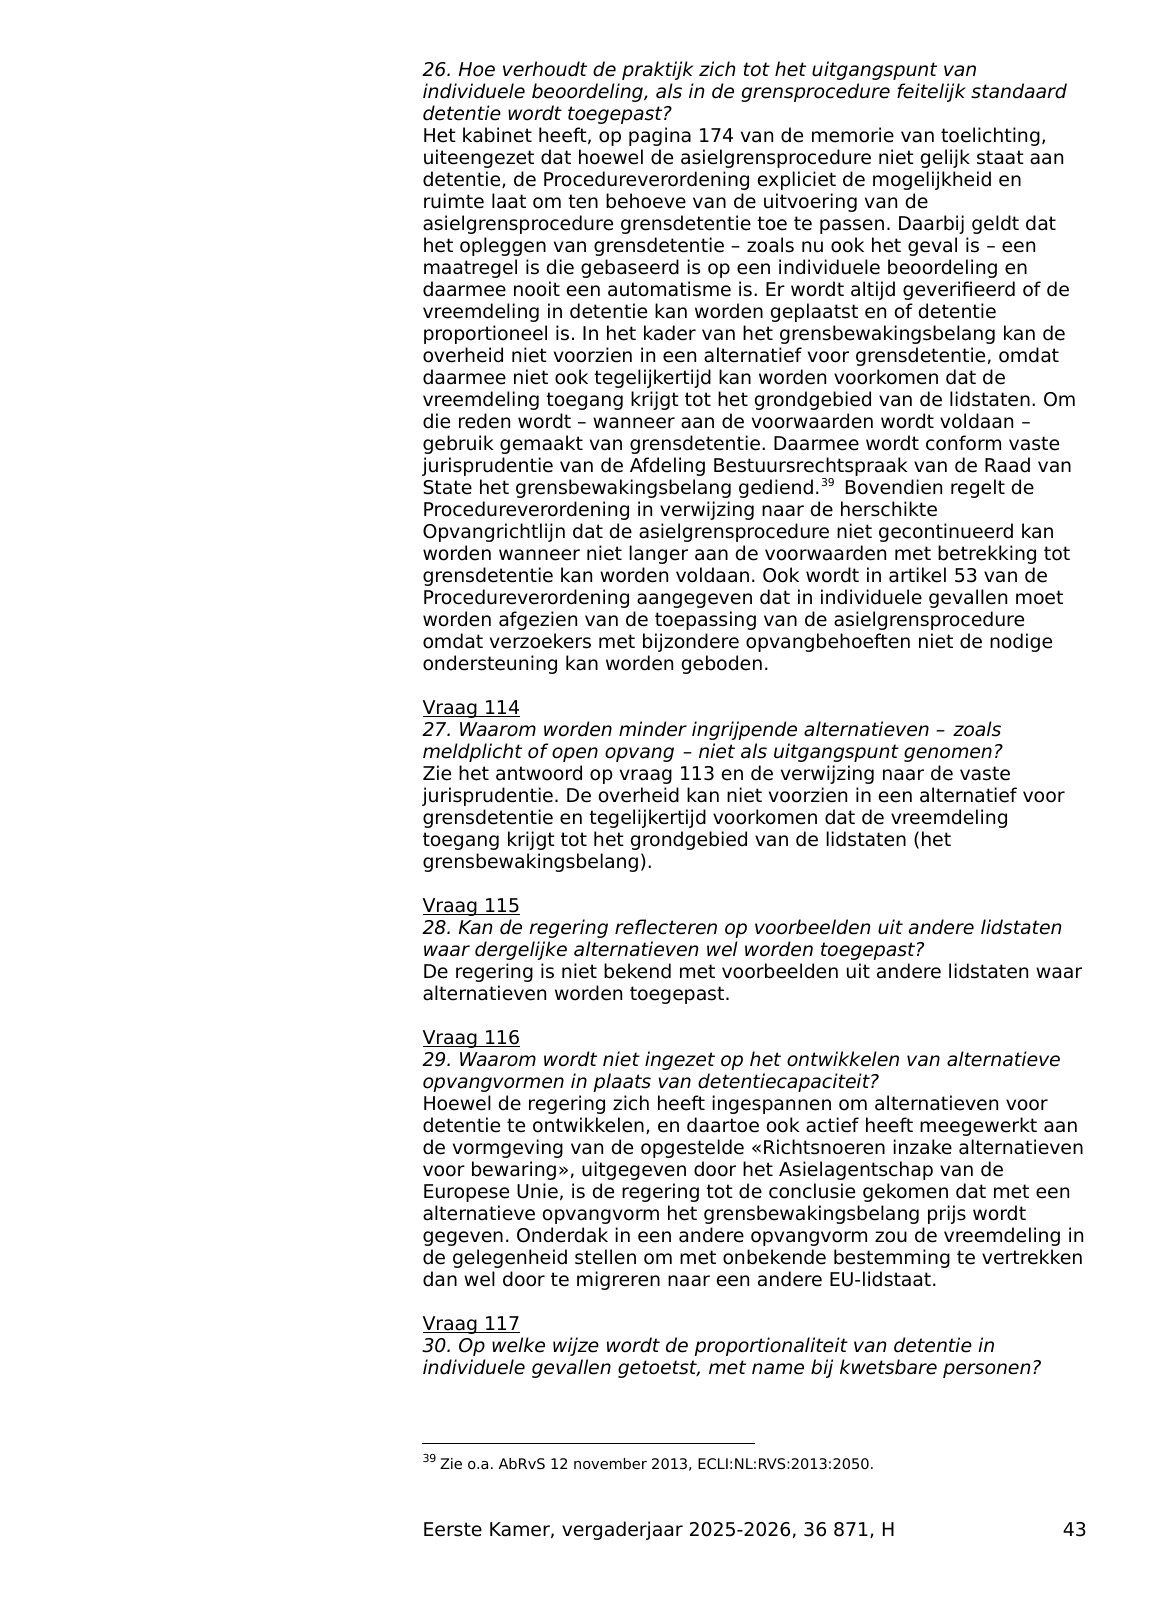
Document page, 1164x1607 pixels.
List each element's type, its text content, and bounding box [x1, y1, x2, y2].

text Hoewel de regering zich heeft ingespannen om alternatieven voor detentie te ontwikkelen, en daartoe ook actief heeft meegewerkt aan de vormgeving van de opgestelde «Richtsnoeren inzake alternatieven voor bewaring», uitgegeven door het Asielagentschap van de Europese Unie, is de regering tot de conclusie gekomen dat met een alternatieve opvangvorm het grensbewakingsbelang prijs wordt gegeven. Onderdak in een andere opvangvorm zou de vreemdeling in de gelegenheid stellen om met onbekende bestemming te vertrekken dan wel door te migreren naar een andere EU-lidstaat. [422, 1093, 1087, 1291]
text Zie o.a. AbRvS 12 november 2013, ECLI:NL:RVS:2013:2050. [422, 1452, 1087, 1474]
text De regering is niet bekend met voorbeelden uit andere lidstaten waar alternatieven worden toegepast. [422, 961, 1087, 1004]
text 27. Waarom worden minder ingrijpende alternatieven – zoals meldplicht of open opvang – niet als uitgangspunt genomen? [422, 719, 1087, 763]
text Zie het antwoord op vraag 113 en de verwijzing naar de vaste jurisprudentie. De overheid kan niet voorzien in een alternatief voor grensdetentie en tegelijkertijd voorkomen dat de vreemdeling toegang krijgt tot het grondgebied van de lidstaten (het grensbewakingsbelang). [422, 763, 1087, 872]
text Vraag 116 [422, 1027, 1087, 1049]
text 26. Hoe verhoudt de praktijk zich tot het uitgangspunt van individuele beoordeling, als in de grensprocedure feitelijk standaard detentie wordt toegepast? [422, 59, 1087, 125]
text Vraag 115 [422, 895, 1087, 917]
text 28. Kan de regering reflecteren op voorbeelden uit andere lidstaten waar dergelijke alternatieven wel worden toegepast? [422, 917, 1087, 961]
text 30. Op welke wijze wordt de proportionaliteit van detentie in individuele gevallen getoetst, met name bij kwetsbare personen? [422, 1335, 1087, 1379]
text 29. Waarom wordt niet ingezet op het ontwikkelen van alternatieve opvangvormen in plaats van detentiecapaciteit? [422, 1049, 1087, 1093]
text Vraag 114 [422, 697, 1087, 719]
text Vraag 117 [422, 1313, 1087, 1335]
text Het kabinet heeft, op pagina 174 van de memorie van toelichting, uiteengezet dat hoewel de asielgrensprocedure niet gelijk staat aan detentie, de Procedureverordening expliciet de mogelijkheid en ruimte laat om ten behoeve van de uitvoering van de asielgrensprocedure grensdetentie toe te passen. Daarbij geldt dat het opleggen van grensdetentie – zoals nu ook het geval is – een maatregel is die gebaseerd is op een individuele beoordeling en daarmee nooit een automatisme is. Er wordt altijd geverifieerd of de vreemdeling in detentie kan worden geplaatst en of detentie proportioneel is. In het kader van het grensbewakingsbelang kan de overheid niet voorzien in een alternatief voor grensdetentie, omdat daarmee niet ook tegelijkertijd kan worden voorkomen dat de vreemdeling toegang krijgt tot het grondgebied van de lidstaten. Om die reden wordt – wanneer aan de voorwaarden wordt voldaan – gebruik gemaakt van grensdetentie. Daarmee wordt conform vaste jurisprudentie van de Afdeling Bestuursrechtspraak van de Raad van State het grensbewakingsbelang gediend. Bovendien regelt de Procedureverordening in verwijzing naar de herschikte Opvangrichtlijn dat de asielgrensprocedure niet gecontinueerd kan worden wanneer niet langer aan de voorwaarden met betrekking tot grensdetentie kan worden voldaan. Ook wordt in artikel 53 van de Procedureverordening aangegeven dat in individuele gevallen moet worden afgezien van de toepassing van de asielgrensprocedure omdat verzoekers met bijzondere opvangbehoeften niet de nodige ondersteuning kan worden geboden. [422, 125, 1087, 674]
